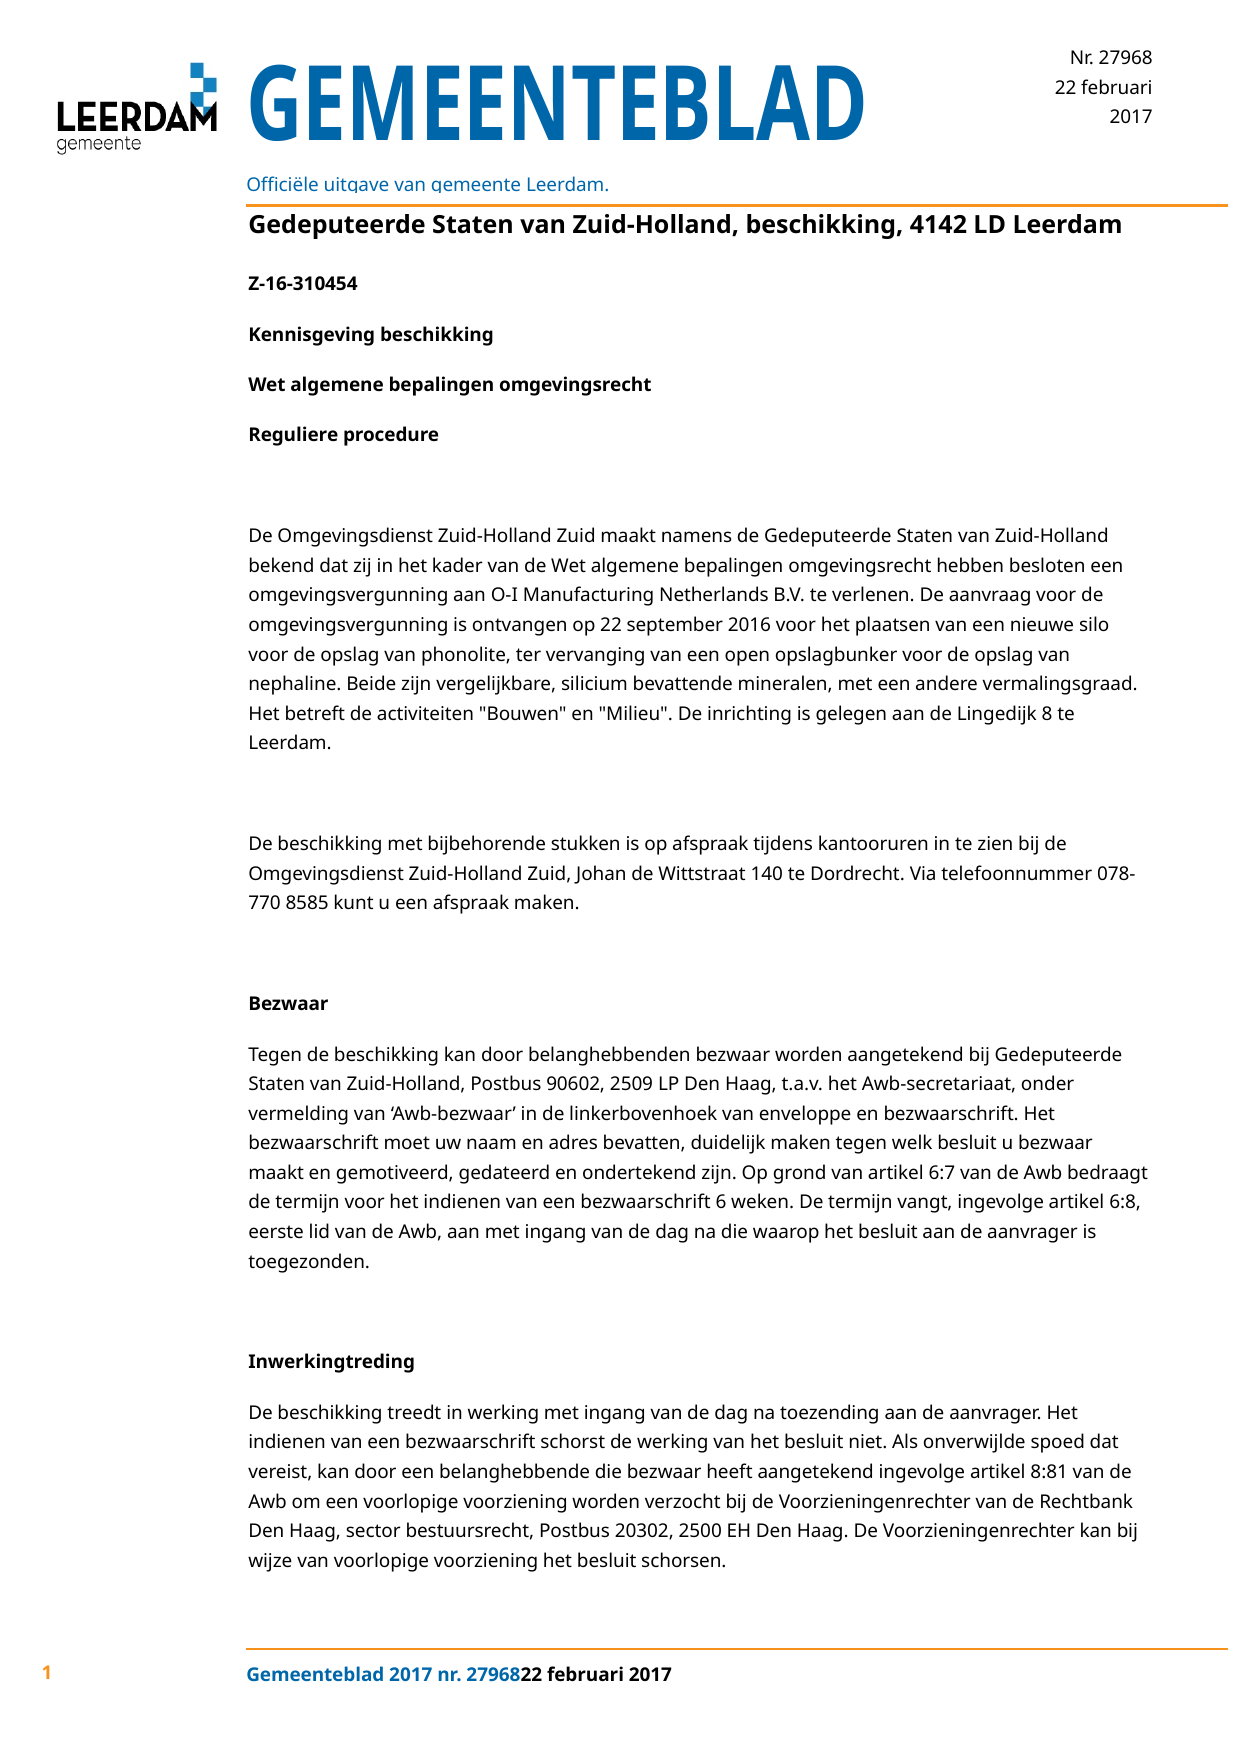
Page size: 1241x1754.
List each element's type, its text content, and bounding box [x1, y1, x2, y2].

text De beschikking treedt in werking met ingang van de dag na toezending aan de aanvrager. Het indienen van een bezwaarschrift schorst de werking van het besluit niet. Als onverwijlde spoed dat vereist, kan door een belanghebbende die bezwaar heeft aangetekend ingevolge artikel 8:81 van de Awb om een voorlopige voorziening worden verzocht bij de Voorzieningenrechter van de Rechtbank Den Haag, sector bestuursrecht, Postbus 20302, 2500 EH Den Haag. De Voorzieningenrechter kan bij wijze van voorlopige voorziening het besluit schorsen. [248, 1399, 1152, 1573]
text Gedeputeerde Staten van Zuid-Holland, beschikking, 4142 LD Leerdam [248, 207, 1152, 241]
text Wet algemene bepalingen omgevingsrecht [248, 371, 1152, 397]
text Bezwaar [248, 990, 1152, 1016]
picture [41, 47, 231, 172]
text Reguliere procedure [248, 422, 1152, 447]
text Kennisgeving beschikking [248, 321, 1152, 346]
text De Omgevingsdienst Zuid-Holland Zuid maakt namens de Gedeputeerde Staten van Zuid-Holland bekend dat zij in het kader van de Wet algemene bepalingen omgevingsrecht hebben besloten een omgevingsvergunning aan O-I Manufacturing Netherlands B.V. te verlenen. De aanvraag voor de omgevingsvergunning is ontvangen op 22 september 2016 voor het plaatsen van een nieuwe silo voor de opslag van phonolite, ter vervanging van een open opslagbunker voor de opslag van nephaline. Beide zijn vergelijkbare, silicium bevattende mineralen, met een andere vermalingsgraad. Het betreft de activiteiten "Bouwen" en "Milieu". De inrichting is gelegen aan de Lingedijk 8 te Leerdam. [248, 522, 1152, 755]
text Tegen de beschikking kan door belanghebbenden bezwaar worden aangetekend bij Gedeputeerde Staten van Zuid-Holland, Postbus 90602, 2509 LP Den Haag, t.a.v. het Awb-secretariaat, onder vermelding van ‘Awb-bezwaar’ in de linkerbovenhoek van enveloppe en bezwaarschrift. Het bezwaarschrift moet uw naam en adres bevatten, duidelijk maken tegen welk besluit u bezwaar maakt en gemotiveerd, gedateerd en ondertekend zijn. Op grond van artikel 6:7 van de Awb bedraagt de termijn voor het indienen van een bezwaarschrift 6 weken. De termijn vangt, ingevolge artikel 6:8, eerste lid van de Awb, aan met ingang van de dag na die waarop het besluit aan de aanvrager is toegezonden. [248, 1041, 1152, 1273]
text De beschikking met bijbehorende stukken is op afspraak tijdens kantooruren in te zien bij de Omgevingsdienst Zuid-Holland Zuid, Johan de Wittstraat 140 te Dordrecht. Via telefoonnummer 078-770 8585 kunt u een afspraak maken. [248, 830, 1152, 915]
text Z-16-310454 [248, 270, 1152, 296]
text Inwerkingtreding [248, 1349, 1152, 1374]
